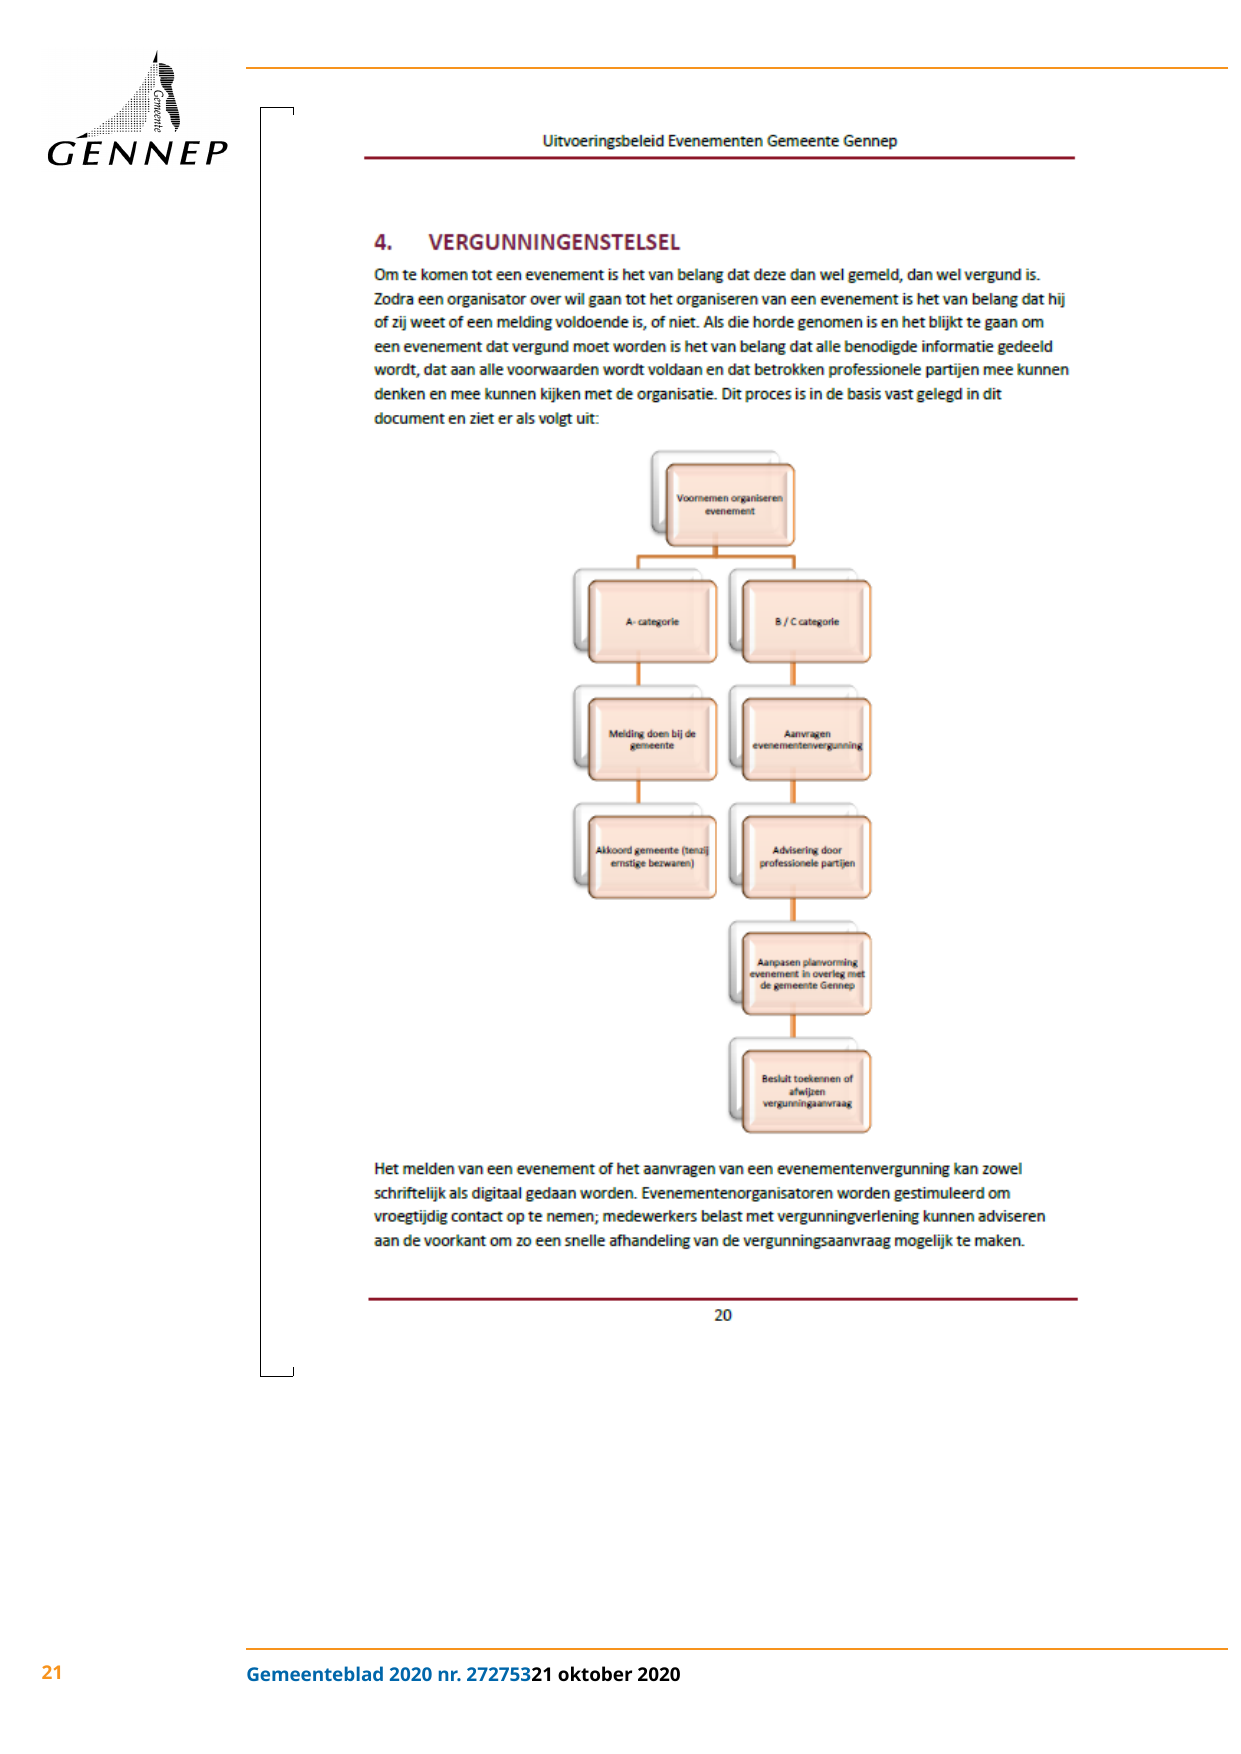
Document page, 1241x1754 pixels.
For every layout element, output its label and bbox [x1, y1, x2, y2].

picture [268, 115, 1173, 1367]
picture [41, 47, 231, 172]
